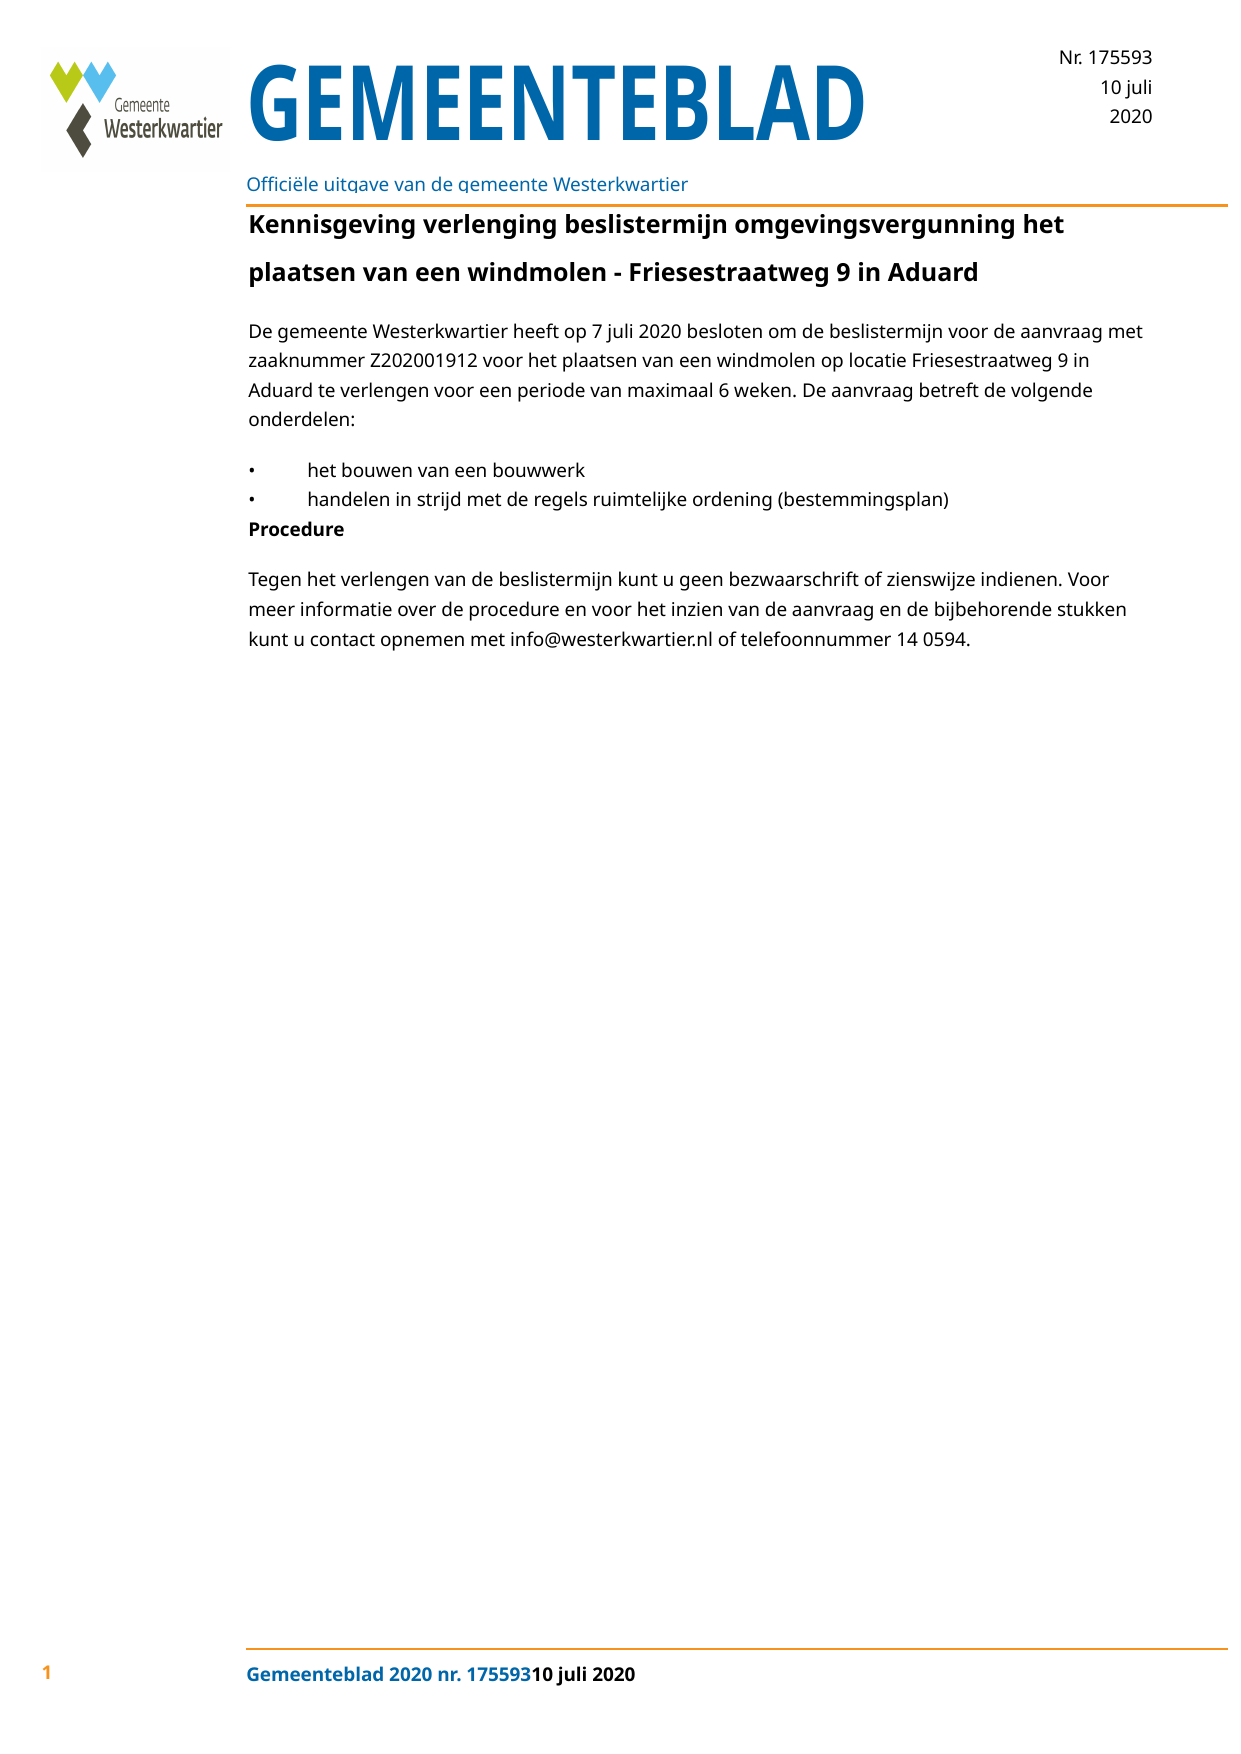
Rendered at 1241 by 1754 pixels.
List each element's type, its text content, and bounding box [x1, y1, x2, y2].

text De gemeente Westerkwartier heeft op 7 juli 2020 besloten om de beslistermijn voor de aanvraag met zaaknummer Z202001912 voor het plaatsen van een windmolen op locatie Friesestraatweg 9 in Aduard te verlengen voor een periode van maximaal 6 weken. De aanvraag betreft de volgende onderdelen: [248, 318, 1152, 432]
list het bouwen van een bouwwerk [248, 457, 1152, 483]
text Procedure [248, 516, 1152, 542]
text Kennisgeving verlenging beslistermijn omgevingsvergunning het plaatsen van een windmolen - Friesestraatweg 9 in Aduard [248, 207, 1152, 288]
list handelen in strijd met de regels ruimtelijke ordening (bestemmingsplan) [248, 487, 1152, 512]
text Tegen het verlengen van de beslistermijn kunt u geen bezwaarschrift of zienswijze indienen. Voor meer informatie over de procedure en voor het inzien van de aanvraag en de bijbehorende stukken kunt u contact opnemen met info@westerkwartier.nl of telefoonnummer 14 0594. [248, 567, 1152, 652]
picture [41, 47, 231, 172]
